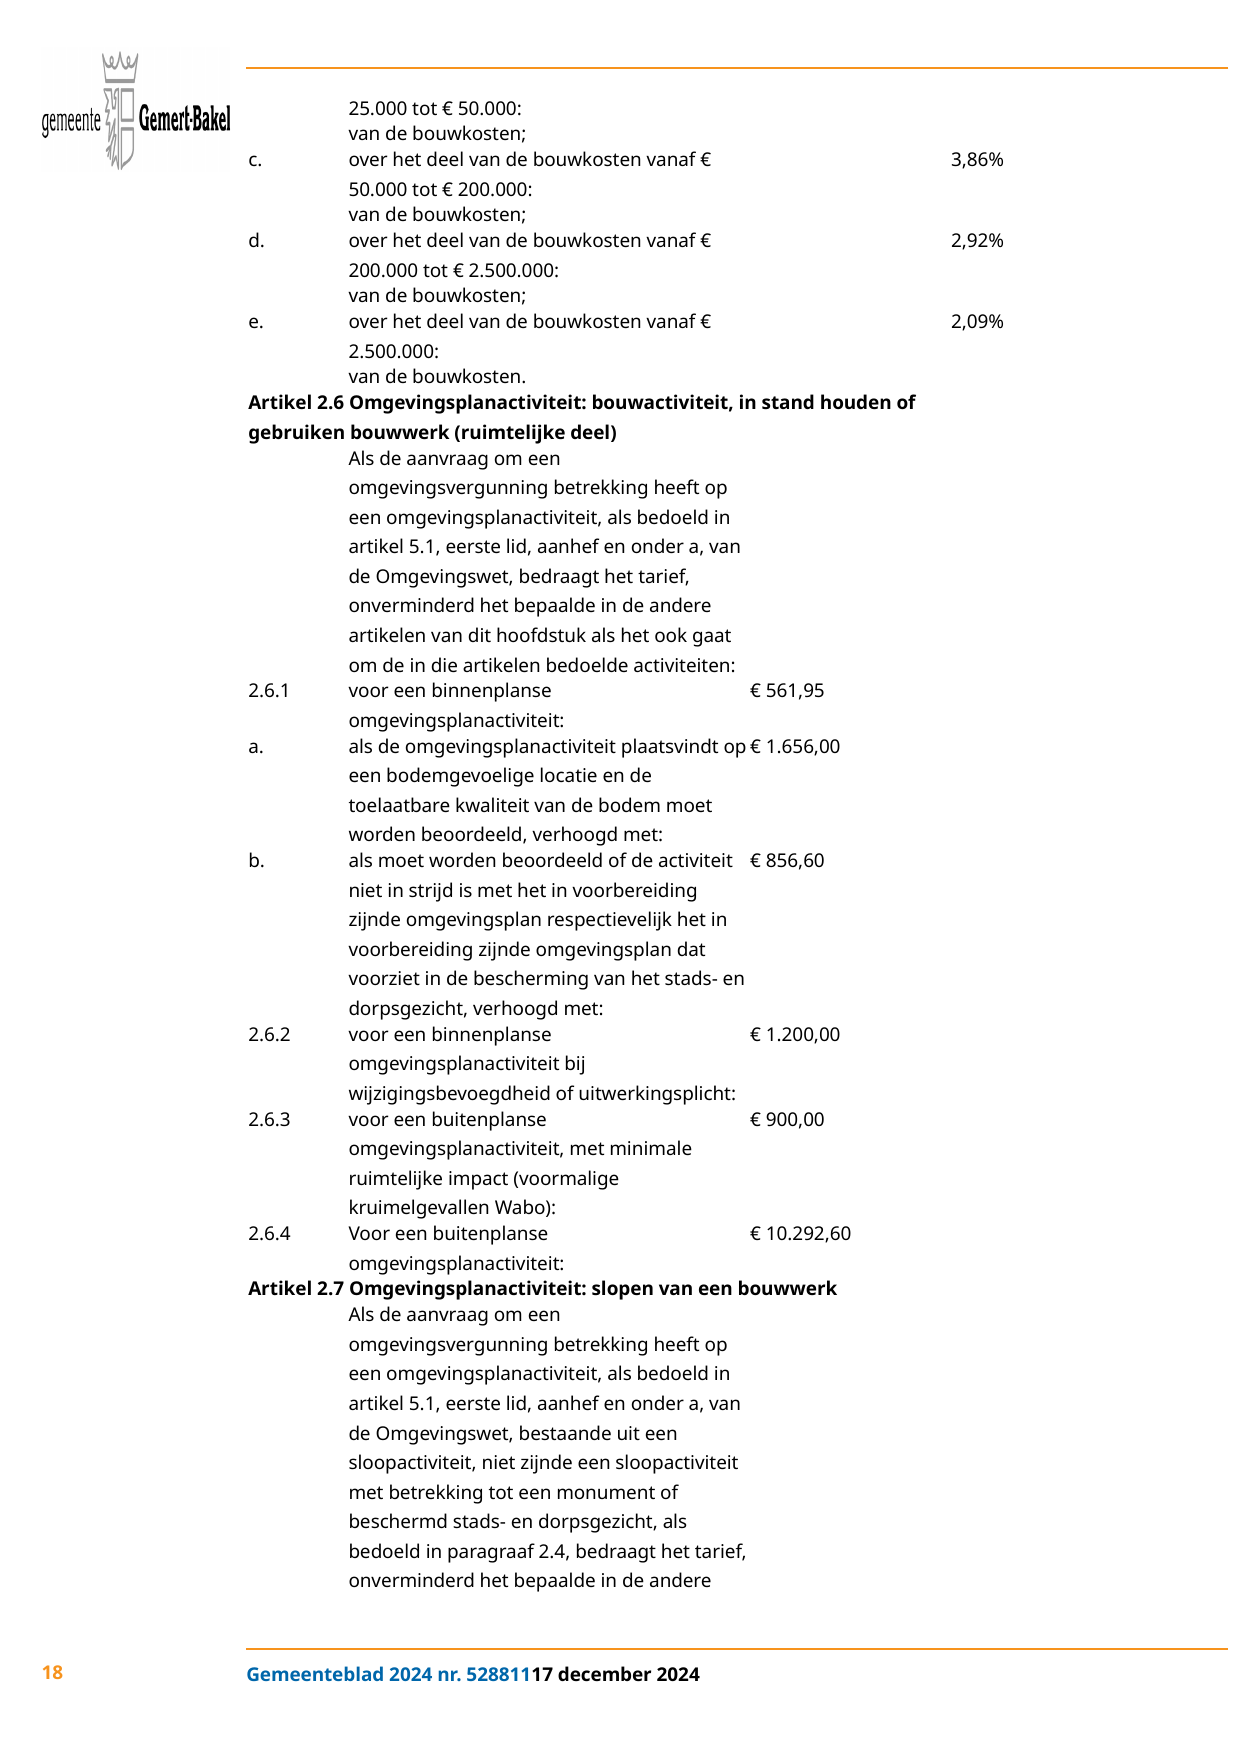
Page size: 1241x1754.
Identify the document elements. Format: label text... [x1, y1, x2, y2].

table_cell over het deel van de bouwkosten vanaf € 200.000 tot € 2.500.000: [348, 227, 750, 283]
table_cell 2.6.1 [248, 678, 348, 733]
table_cell over het deel van de bouwkosten vanaf € 2.500.000: [348, 308, 750, 364]
table_cell [248, 121, 348, 146]
table_cell [951, 121, 1152, 146]
table_cell [750, 308, 951, 364]
table_cell € 856,60 [750, 847, 951, 1021]
table_cell 2.6.4 [248, 1220, 348, 1276]
table_cell 2,92% [951, 227, 1152, 283]
table_cell [951, 1276, 1152, 1301]
table_cell [951, 202, 1152, 227]
table_cell [248, 95, 348, 121]
table_cell over het deel van de bouwkosten vanaf € 50.000 tot € 200.000: [348, 146, 750, 202]
table_cell € 900,00 [750, 1106, 951, 1220]
table_cell € 1.200,00 [750, 1021, 951, 1106]
table_cell [750, 202, 951, 227]
table_cell [951, 1021, 1152, 1106]
table_cell € 1.656,00 [750, 733, 951, 847]
table_cell [750, 146, 951, 202]
table_cell [750, 283, 951, 308]
table_cell Als de aanvraag om een omgevingsvergunning betrekking heeft op een omgevingsplanactiviteit, als bedoeld in artikel 5.1, eerste lid, aanhef en onder a, van de Omgevingswet, bedraagt het tarief, onverminderd het bepaalde in de andere artikelen van dit hoofdstuk als het ook gaat om de in die artikelen bedoelde activiteiten: [348, 445, 750, 677]
table_cell c. [248, 146, 348, 202]
table_cell Artikel 2.7 Omgevingsplanactiviteit: slopen van een bouwwerk [248, 1276, 951, 1301]
table_cell [750, 227, 951, 283]
table_cell e. [248, 308, 348, 364]
table_cell van de bouwkosten; [348, 202, 750, 227]
table_cell van de bouwkosten; [348, 121, 750, 146]
table_cell [248, 364, 348, 389]
table_cell als de omgevingsplanactiviteit plaatsvindt op een bodemgevoelige locatie en de toelaatbare kwaliteit van de bodem moet worden beoordeeld, verhoogd met: [348, 733, 750, 847]
table_cell [951, 847, 1152, 1021]
table_cell [951, 678, 1152, 733]
table_cell d. [248, 227, 348, 283]
picture [41, 47, 231, 172]
table_cell voor een buitenplanse omgevingsplanactiviteit, met minimale ruimtelijke impact (voormalige kruimelgevallen Wabo): [348, 1106, 750, 1220]
table_cell [951, 364, 1152, 389]
table_cell 2.6.3 [248, 1106, 348, 1220]
table_cell a. [248, 733, 348, 847]
table_cell 3,86% [951, 146, 1152, 202]
table_cell [951, 1106, 1152, 1220]
table_cell [248, 445, 348, 677]
table_cell [248, 1301, 348, 1593]
table_cell Als de aanvraag om een omgevingsvergunning betrekking heeft op een omgevingsplanactiviteit, als bedoeld in artikel 5.1, eerste lid, aanhef en onder a, van de Omgevingswet, bestaande uit een sloopactiviteit, niet zijnde een sloopactiviteit met betrekking tot een monument of beschermd stads- en dorpsgezicht, als bedoeld in paragraaf 2.4, bedraagt het tarief, onverminderd het bepaalde in de andere [348, 1301, 750, 1593]
table_cell [248, 202, 348, 227]
table_cell [750, 95, 951, 121]
table_cell [951, 1301, 1152, 1593]
table_cell voor een binnenplanse omgevingsplanactiviteit bij wijzigingsbevoegdheid of uitwerkingsplicht: [348, 1021, 750, 1106]
table_cell [750, 445, 951, 677]
table_cell [750, 1301, 951, 1593]
table_cell van de bouwkosten. [348, 364, 750, 389]
table_cell € 10.292,60 [750, 1220, 951, 1276]
table_cell van de bouwkosten; [348, 283, 750, 308]
table_cell [951, 733, 1152, 847]
table_cell 2,09% [951, 308, 1152, 364]
table_cell [750, 364, 951, 389]
table_cell 25.000 tot € 50.000: [348, 95, 750, 121]
table_cell [248, 283, 348, 308]
table_cell € 561,95 [750, 678, 951, 733]
table_cell [750, 121, 951, 146]
table_cell [951, 445, 1152, 677]
table_cell Artikel 2.6 Omgevingsplanactiviteit: bouwactiviteit, in stand houden of gebruiken bouwwerk (ruimtelijke deel) [248, 389, 951, 445]
table_cell 2.6.2 [248, 1021, 348, 1106]
table_cell [951, 283, 1152, 308]
table_cell [951, 389, 1152, 445]
table_cell Voor een buitenplanse omgevingsplanactiviteit: [348, 1220, 750, 1276]
table_cell [951, 95, 1152, 121]
table_cell [951, 1220, 1152, 1276]
table_cell als moet worden beoordeeld of de activiteit niet in strijd is met het in voorbereiding zijnde omgevingsplan respectievelijk het in voorbereiding zijnde omgevingsplan dat voorziet in de bescherming van het stads- en dorpsgezicht, verhoogd met: [348, 847, 750, 1021]
table_cell voor een binnenplanse omgevingsplanactiviteit: [348, 678, 750, 733]
table_cell b. [248, 847, 348, 1021]
